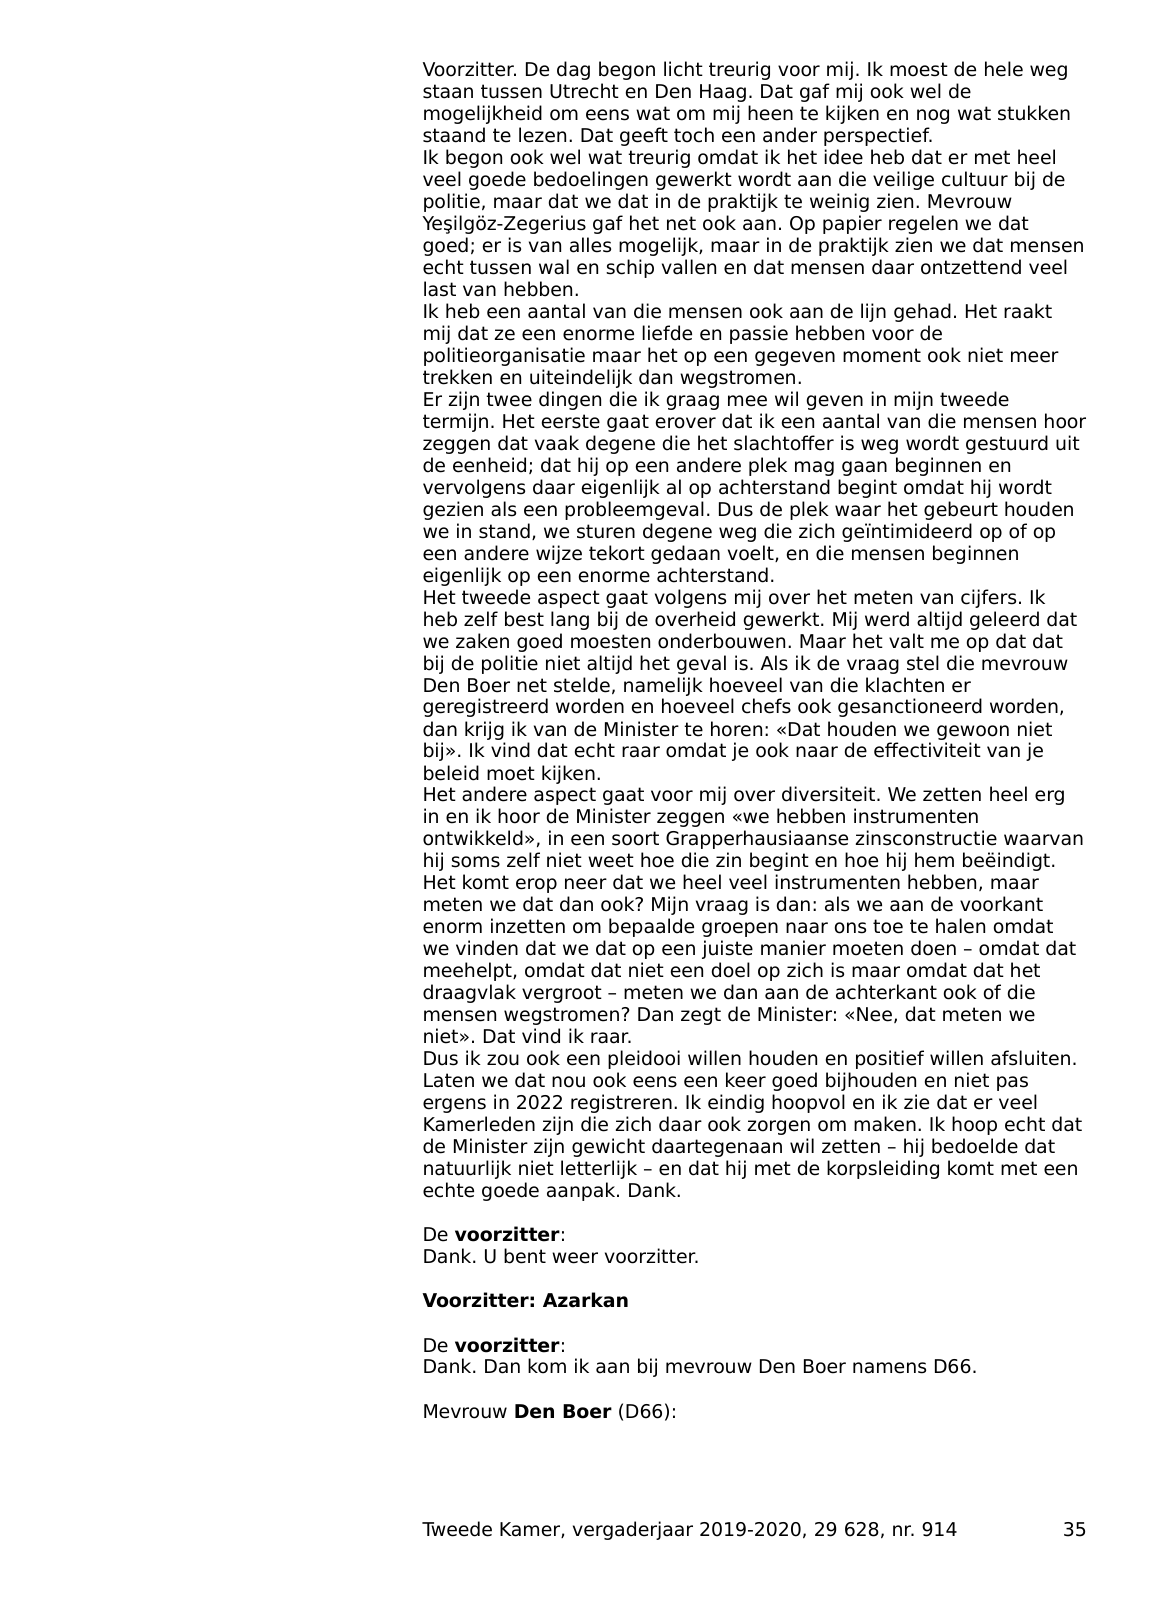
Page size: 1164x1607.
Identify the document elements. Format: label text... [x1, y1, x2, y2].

text Het tweede aspect gaat volgens mij over het meten van cijfers. Ik heb zelf best lang bij de overheid gewerkt. Mij werd altijd geleerd dat we zaken goed moesten onderbouwen. Maar het valt me op dat dat bij de politie niet altijd het geval is. Als ik de vraag stel die mevrouw Den Boer net stelde, namelijk hoeveel van die klachten er geregistreerd worden en hoeveel chefs ook gesanctioneerd worden, dan krijg ik van de Minister te horen: «Dat houden we gewoon niet bij». Ik vind dat echt raar omdat je ook naar de effectiviteit van je beleid moet kijken. [422, 587, 1087, 784]
text De voorzitter: [422, 1224, 1087, 1246]
text Mevrouw Den Boer (D66): [422, 1401, 1087, 1423]
text Voorzitter. De dag begon licht treurig voor mij. Ik moest de hele weg staan tussen Utrecht en Den Haag. Dat gaf mij ook wel de mogelijkheid om eens wat om mij heen te kijken en nog wat stukken staand te lezen. Dat geeft toch een ander perspectief. [422, 59, 1087, 147]
text Dank. Dan kom ik aan bij mevrouw Den Boer namens D66. [422, 1356, 1087, 1378]
text De voorzitter: [422, 1334, 1087, 1356]
text Dus ik zou ook een pleidooi willen houden en positief willen afsluiten. Laten we dat nou ook eens een keer goed bijhouden en niet pas ergens in 2022 registreren. Ik eindig hoopvol en ik zie dat er veel Kamerleden zijn die zich daar ook zorgen om maken. Ik hoop echt dat de Minister zijn gewicht daartegenaan wil zetten – hij bedoelde dat natuurlijk niet letterlijk – en dat hij met de korpsleiding komt met een echte goede aanpak. Dank. [422, 1048, 1087, 1202]
text Er zijn twee dingen die ik graag mee wil geven in mijn tweede termijn. Het eerste gaat erover dat ik een aantal van die mensen hoor zeggen dat vaak degene die het slachtoffer is weg wordt gestuurd uit de eenheid; dat hij op een andere plek mag gaan beginnen en vervolgens daar eigenlijk al op achterstand begint omdat hij wordt gezien als een probleemgeval. Dus de plek waar het gebeurt houden we in stand, we sturen degene weg die zich geïntimideerd op of op een andere wijze tekort gedaan voelt, en die mensen beginnen eigenlijk op een enorme achterstand. [422, 389, 1087, 587]
text Dank. U bent weer voorzitter. [422, 1246, 1087, 1268]
text Het andere aspect gaat voor mij over diversiteit. We zetten heel erg in en ik hoor de Minister zeggen «we hebben instrumenten ontwikkeld», in een soort Grapperhausiaanse zinsconstructie waarvan hij soms zelf niet weet hoe die zin begint en hoe hij hem beëindigt. Het komt erop neer dat we heel veel instrumenten hebben, maar meten we dat dan ook? Mijn vraag is dan: als we aan de voorkant enorm inzetten om bepaalde groepen naar ons toe te halen omdat we vinden dat we dat op een juiste manier moeten doen – omdat dat meehelpt, omdat dat niet een doel op zich is maar omdat dat het draagvlak vergroot – meten we dan aan de achterkant ook of die mensen wegstromen? Dan zegt de Minister: «Nee, dat meten we niet». Dat vind ik raar. [422, 784, 1087, 1048]
subtitle Voorzitter: Azarkan [422, 1290, 1087, 1312]
text Ik begon ook wel wat treurig omdat ik het idee heb dat er met heel veel goede bedoelingen gewerkt wordt aan die veilige cultuur bij de politie, maar dat we dat in de praktijk te weinig zien. Mevrouw Yeşilgöz-Zegerius gaf het net ook aan. Op papier regelen we dat goed; er is van alles mogelijk, maar in de praktijk zien we dat mensen echt tussen wal en schip vallen en dat mensen daar ontzettend veel last van hebben. [422, 147, 1087, 301]
text Ik heb een aantal van die mensen ook aan de lijn gehad. Het raakt mij dat ze een enorme liefde en passie hebben voor de politieorganisatie maar het op een gegeven moment ook niet meer trekken en uiteindelijk dan wegstromen. [422, 301, 1087, 389]
